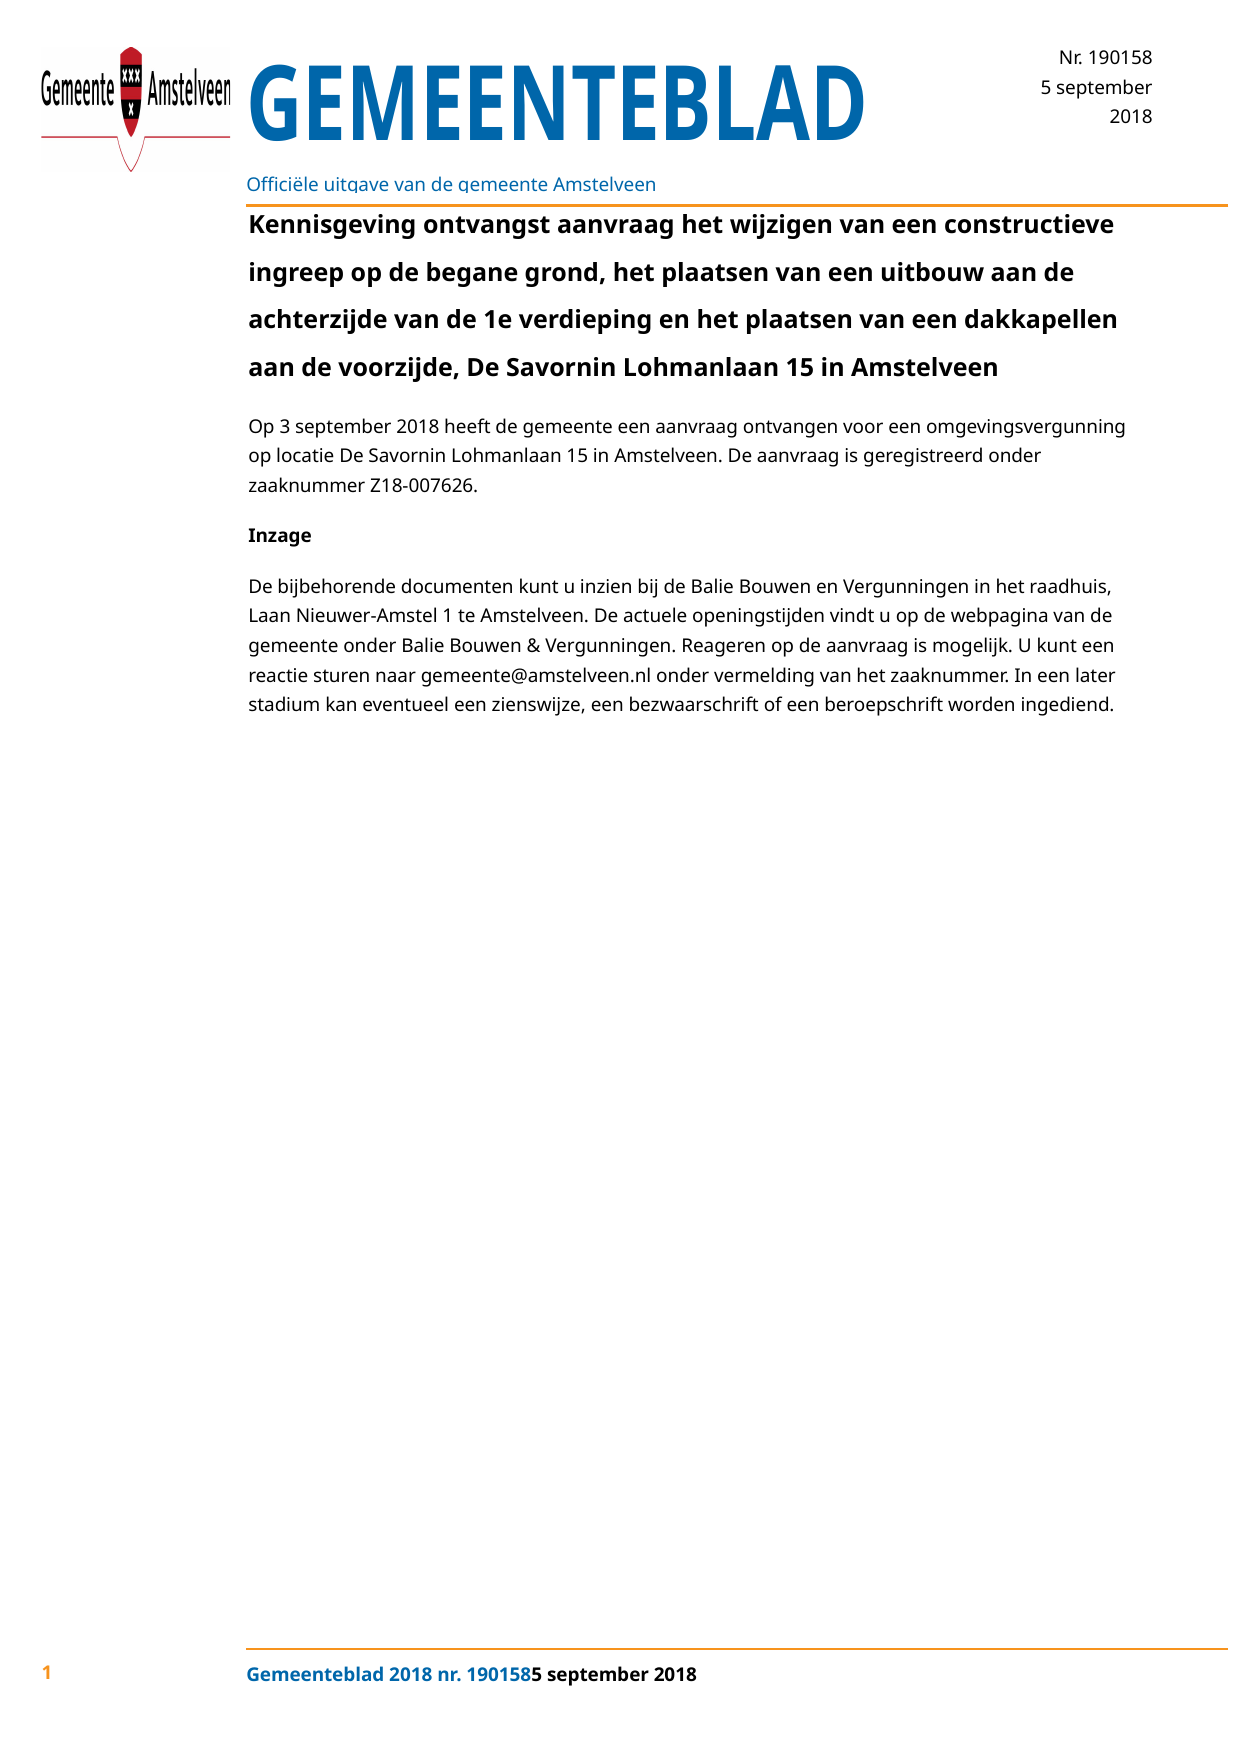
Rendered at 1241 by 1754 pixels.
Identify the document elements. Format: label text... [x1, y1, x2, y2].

text De bijbehorende documenten kunt u inzien bij de Balie Bouwen en Vergunningen in het raadhuis, Laan Nieuwer-Amstel 1 te Amstelveen. De actuele openingstijden vindt u op de webpagina van de gemeente onder Balie Bouwen & Vergunningen. Reageren op de aanvraag is mogelijk. U kunt een reactie sturen naar gemeente@amstelveen.nl onder vermelding van het zaaknummer. In een later stadium kan eventueel een zienswijze, een bezwaarschrift of een beroepschrift worden ingediend. [248, 573, 1152, 717]
picture [41, 47, 231, 172]
text Inzage [248, 523, 1152, 548]
text Kennisgeving ontvangst aanvraag het wijzigen van een constructieve ingreep op de begane grond, het plaatsen van een uitbouw aan de achterzijde van de 1e verdieping en het plaatsen van een dakkapellen aan de voorzijde, De Savornin Lohmanlaan 15 in Amstelveen [248, 207, 1152, 384]
text Op 3 september 2018 heeft de gemeente een aanvraag ontvangen voor een omgevingsvergunning op locatie De Savornin Lohmanlaan 15 in Amstelveen. De aanvraag is geregistreerd onder zaaknummer Z18-007626. [248, 413, 1152, 498]
